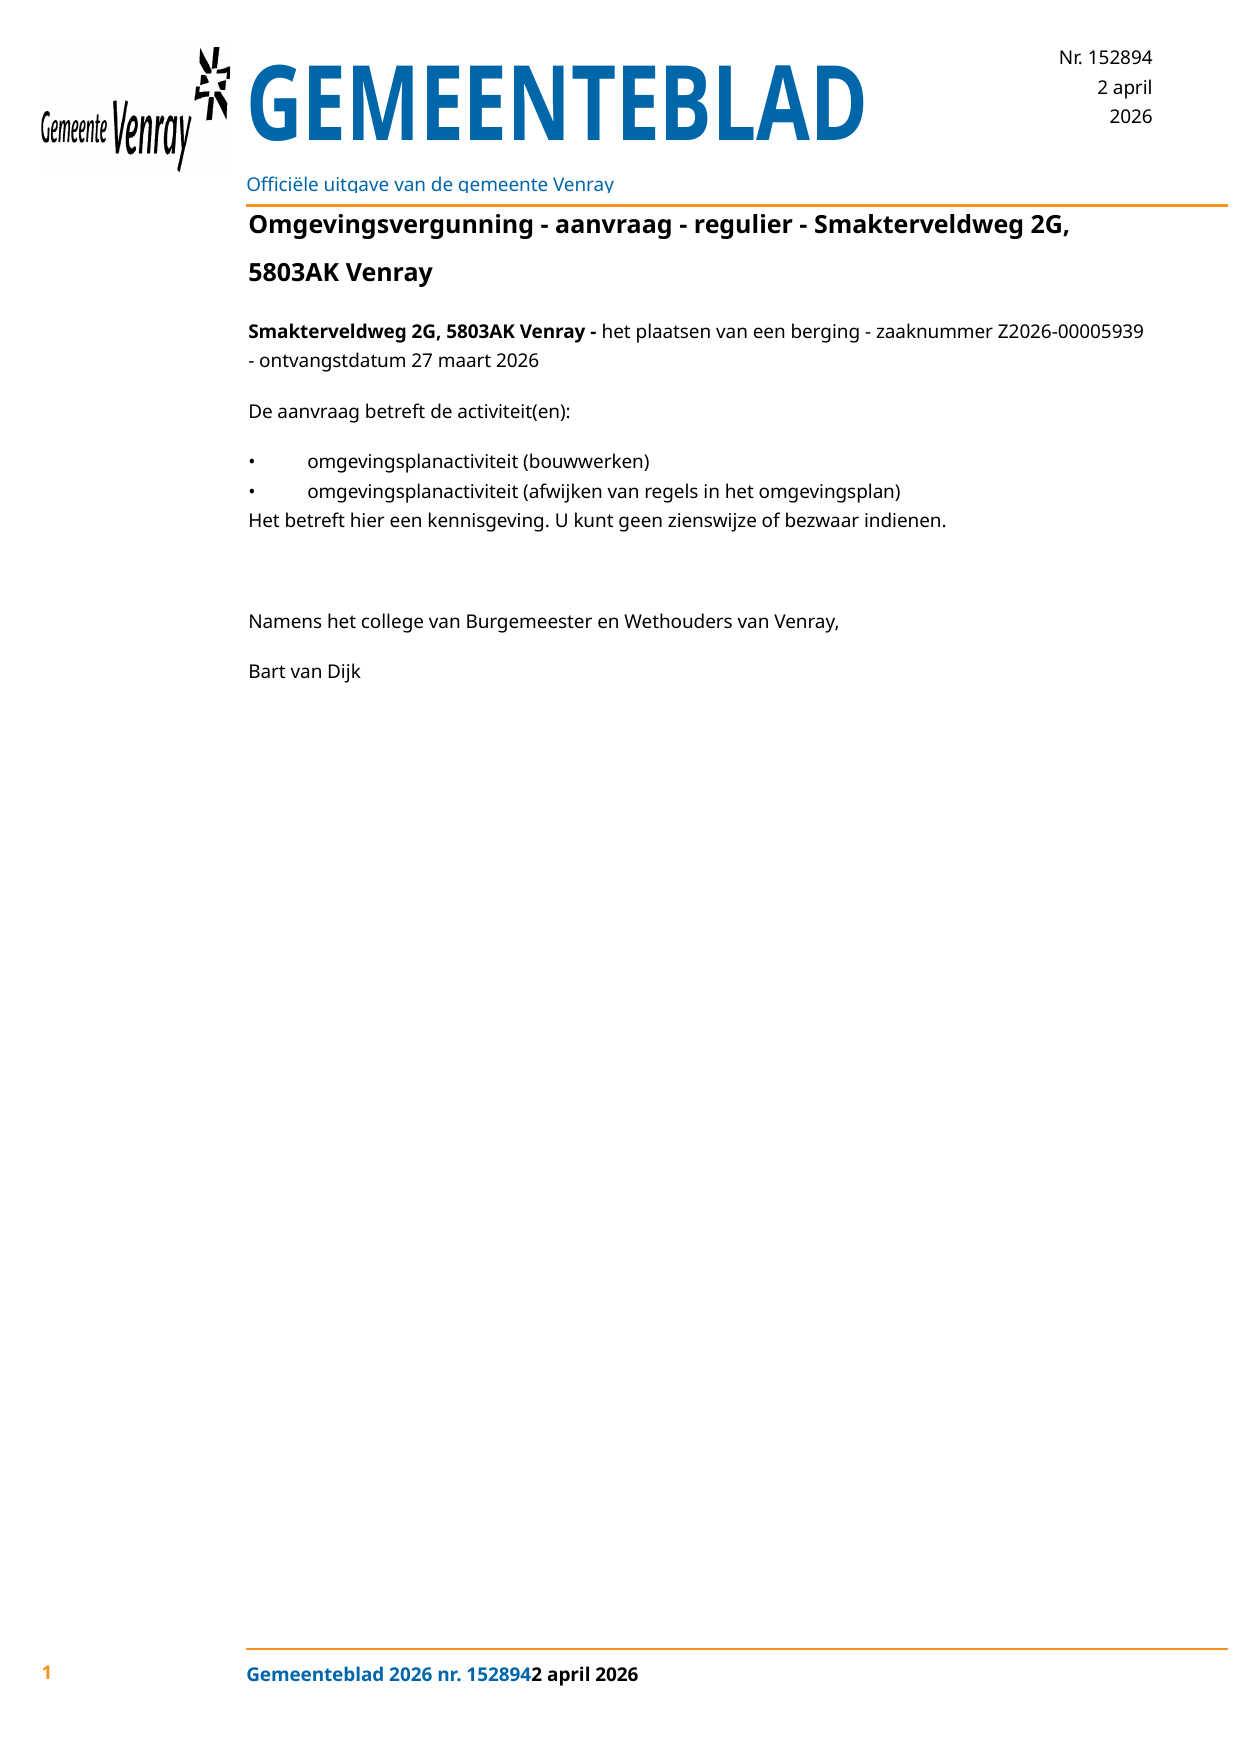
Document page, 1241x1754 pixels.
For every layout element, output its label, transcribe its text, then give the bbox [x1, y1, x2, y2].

list omgevingsplanactiviteit (bouwwerken) [248, 448, 1152, 474]
text Het betreft hier een kennisgeving. U kunt geen zienswijze of bezwaar indienen. [248, 507, 1152, 533]
text Smakterveldweg 2G, 5803AK Venray - het plaatsen van een berging - zaaknummer Z2026-00005939 - ontvangstdatum 27 maart 2026 [248, 318, 1152, 373]
text De aanvraag betreft de activiteit(en): [248, 398, 1152, 424]
picture [41, 47, 231, 172]
text Bart van Dijk [248, 659, 1152, 684]
list omgevingsplanactiviteit (afwijken van regels in het omgevingsplan) [248, 478, 1152, 504]
text Namens het college van Burgemeester en Wethouders van Venray, [248, 608, 1152, 634]
text Omgevingsvergunning - aanvraag - regulier - Smakterveldweg 2G, 5803AK Venray [248, 207, 1152, 288]
